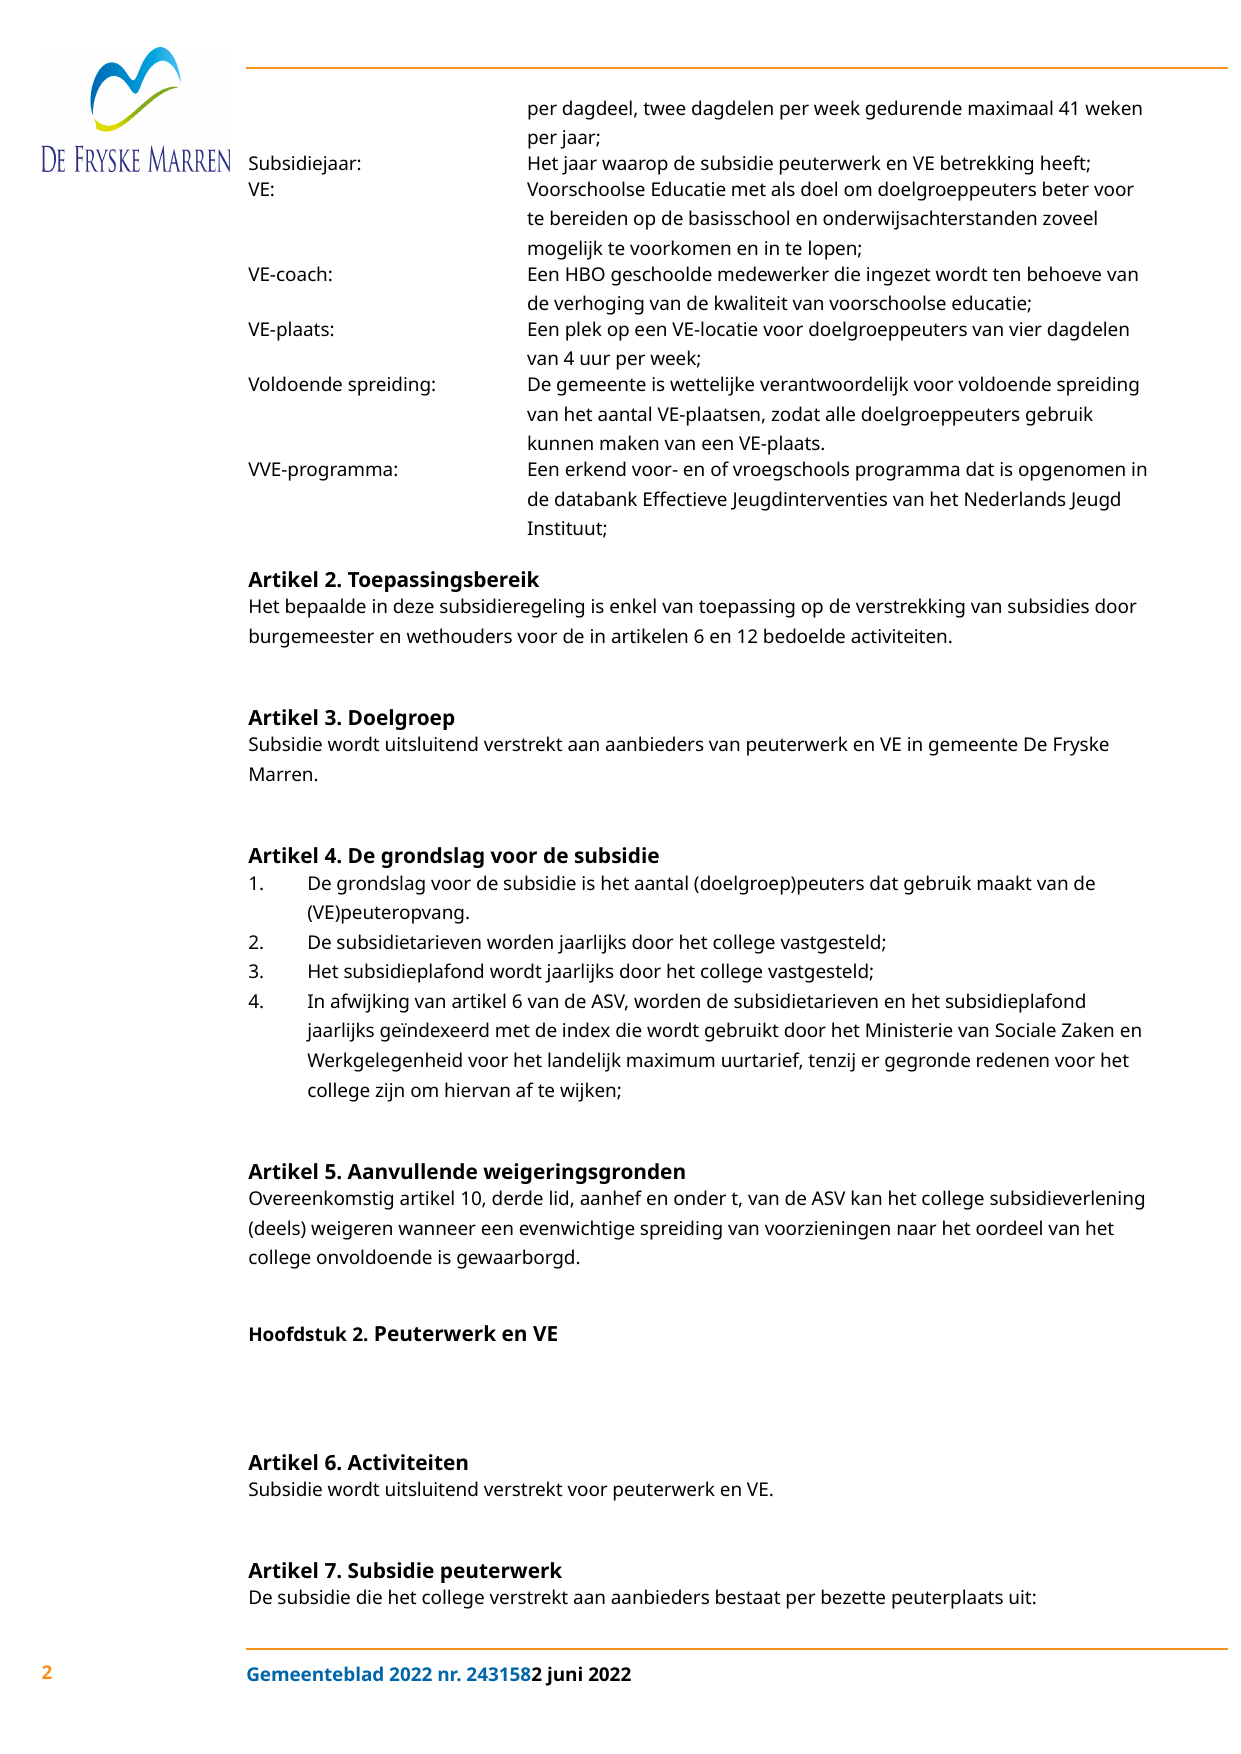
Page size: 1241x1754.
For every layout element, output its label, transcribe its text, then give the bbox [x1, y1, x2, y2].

list De subsidietarieven worden jaarlijks door het college vastgesteld; [248, 929, 1152, 954]
table_cell per dagdeel, twee dagdelen per week gedurende maximaal 41 weken per jaar; [527, 95, 1152, 150]
table_cell Het jaar waarop de subsidie peuterwerk en VE betrekking heeft; [527, 150, 1152, 176]
text Artikel 2. Toepassingsbereik [248, 565, 1152, 594]
table_cell De gemeente is wettelijke verantwoordelijk voor voldoende spreiding van het aantal VE-plaatsen, zodat alle doelgroeppeuters gebruik kunnen maken van een VE-plaats. [527, 371, 1152, 456]
text Hoofdstuk 2. Peuterwerk en VE [248, 1319, 1152, 1348]
list In afwijking van artikel 6 van de ASV, worden de subsidietarieven en het subsidieplafond jaarlijks geïndexeerd met de index die wordt gebruikt door het Ministerie van Sociale Zaken en Werkgelegenheid voor het landelijk maximum uurtarief, tenzij er gegronde redenen voor het college zijn om hiervan af te wijken; [248, 988, 1152, 1102]
table_cell VVE-programma: [248, 456, 527, 541]
table_cell Subsidiejaar: [248, 150, 527, 176]
text Artikel 6. Activiteiten [248, 1448, 1152, 1476]
text Subsidie wordt uitsluitend verstrekt voor peuterwerk en VE. [248, 1476, 1152, 1502]
list De grondslag voor de subsidie is het aantal (doelgroep)peuters dat gebruik maakt van de (VE)peuteropvang. [248, 870, 1152, 925]
text Het bepaalde in deze subsidieregeling is enkel van toepassing op de verstrekking van subsidies door burgemeester en wethouders voor de in artikelen 6 en 12 bedoelde activiteiten. [248, 594, 1152, 649]
text De subsidie die het college verstrekt aan aanbieders bestaat per bezette peuterplaats uit: [248, 1584, 1152, 1610]
text Overeenkomstig artikel 10, derde lid, aanhef en onder t, van de ASV kan het college subsidieverlening (deels) weigeren wanneer een evenwichtige spreiding van voorzieningen naar het oordeel van het college onvoldoende is gewaarborgd. [248, 1185, 1152, 1270]
table_cell Een erkend voor- en of vroegschools programma dat is opgenomen in de databank Effectieve Jeugdinterventies van het Nederlands Jeugd Instituut; [527, 456, 1152, 541]
table_cell Voorschoolse Educatie met als doel om doelgroeppeuters beter voor te bereiden op de basisschool en onderwijsachterstanden zoveel mogelijk te voorkomen en in te lopen; [527, 176, 1152, 261]
list Het subsidieplafond wordt jaarlijks door het college vastgesteld; [248, 958, 1152, 984]
table_cell VE: [248, 176, 527, 261]
table_cell Een plek op een VE-locatie voor doelgroeppeuters van vier dagdelen van 4 uur per week; [527, 316, 1152, 371]
text Artikel 4. De grondslag voor de subsidie [248, 841, 1152, 870]
text Artikel 7. Subsidie peuterwerk [248, 1556, 1152, 1584]
table_cell Voldoende spreiding: [248, 371, 527, 456]
table_cell Een HBO geschoolde medewerker die ingezet wordt ten behoeve van de verhoging van de kwaliteit van voorschoolse educatie; [527, 261, 1152, 316]
text Artikel 5. Aanvullende weigeringsgronden [248, 1157, 1152, 1185]
picture [41, 47, 231, 172]
table_cell VE-plaats: [248, 316, 527, 371]
text Artikel 3. Doelgroep [248, 703, 1152, 732]
table_cell VE-coach: [248, 261, 527, 316]
text Subsidie wordt uitsluitend verstrekt aan aanbieders van peuterwerk en VE in gemeente De Fryske Marren. [248, 732, 1152, 787]
table_cell [248, 95, 527, 150]
